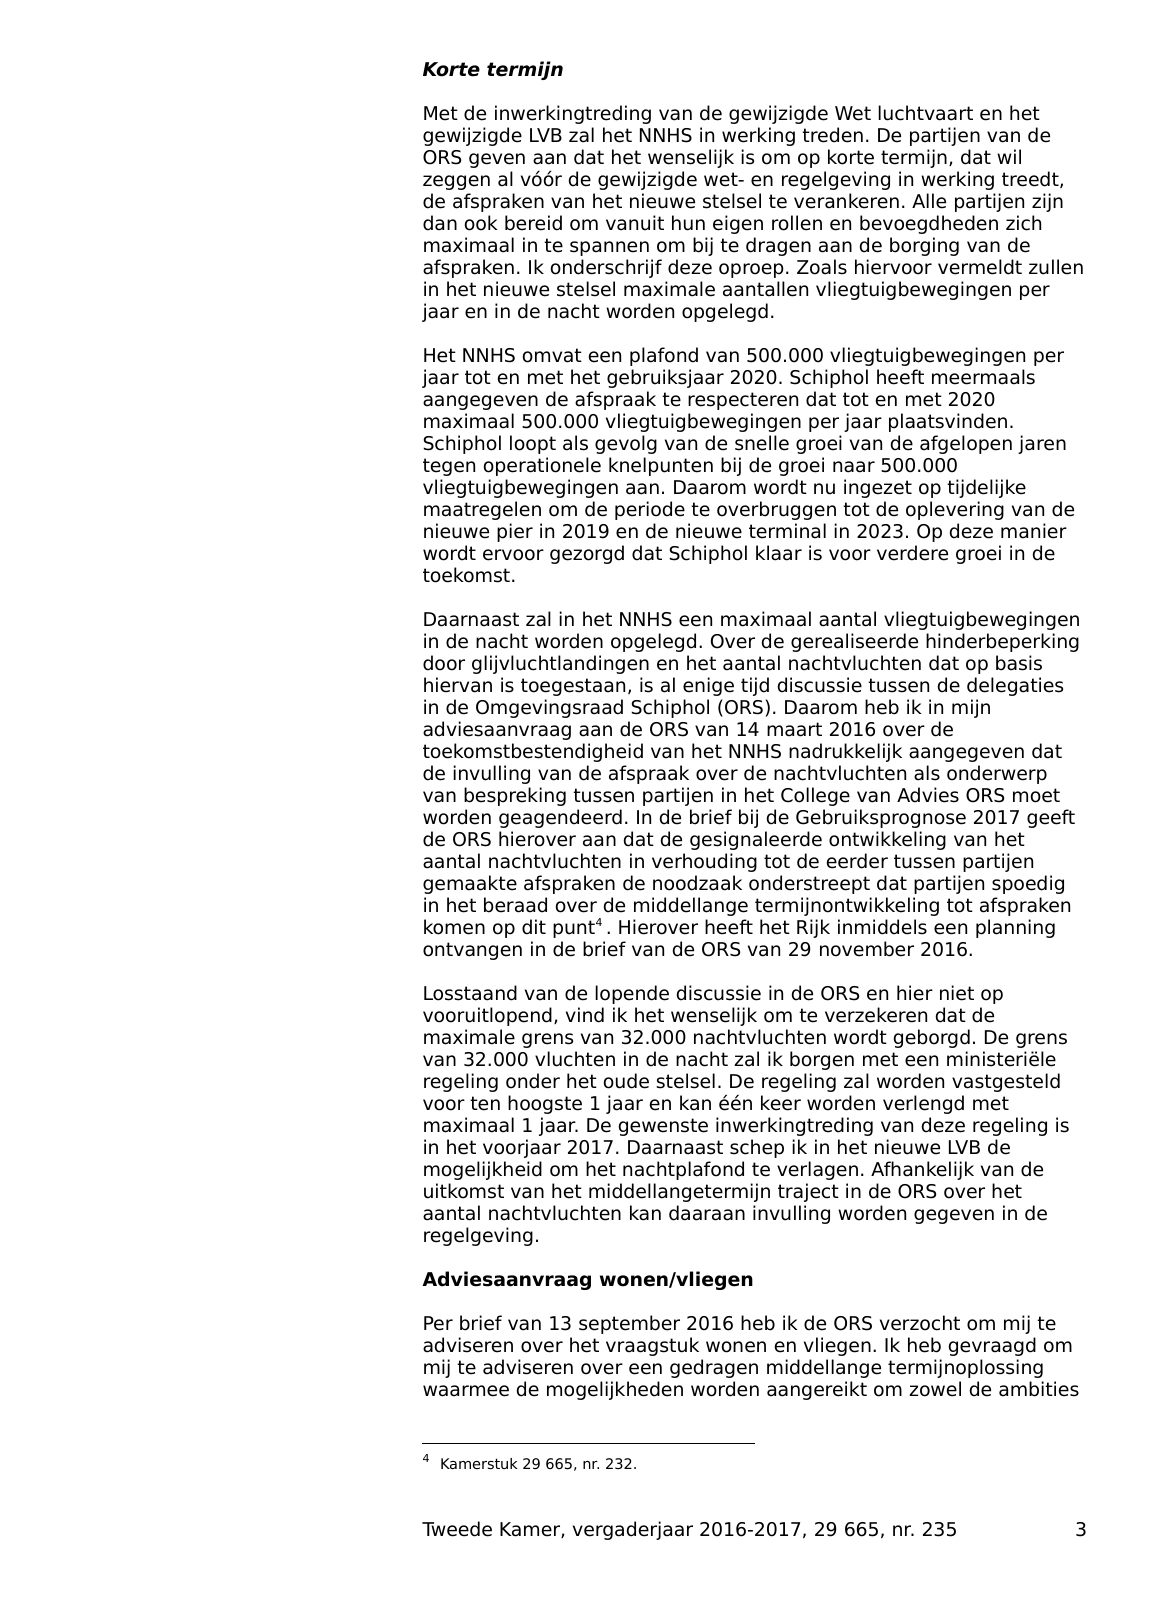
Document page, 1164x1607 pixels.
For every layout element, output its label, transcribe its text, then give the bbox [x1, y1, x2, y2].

text Losstaand van de lopende discussie in de ORS en hier niet op vooruitlopend, vind ik het wenselijk om te verzekeren dat de maximale grens van 32.000 nachtvluchten wordt geborgd. De grens van 32.000 vluchten in de nacht zal ik borgen met een ministeriële regeling onder het oude stelsel. De regeling zal worden vastgesteld voor ten hoogste 1 jaar en kan één keer worden verlengd met maximaal 1 jaar. De gewenste inwerkingtreding van deze regeling is in het voorjaar 2017. Daarnaast schep ik in het nieuwe LVB de mogelijkheid om het nachtplafond te verlagen. Afhankelijk van de uitkomst van het middellangetermijn traject in de ORS over het aantal nachtvluchten kan daaraan invulling worden gegeven in de regelgeving. [422, 983, 1087, 1247]
text Per brief van 13 september 2016 heb ik de ORS verzocht om mij te adviseren over het vraagstuk wonen en vliegen. Ik heb gevraagd om mij te adviseren over een gedragen middellange termijnoplossing waarmee de mogelijkheden worden aangereikt om zowel de ambities [422, 1313, 1087, 1401]
subtitle Adviesaanvraag wonen/vliegen [422, 1269, 1087, 1291]
text Kamerstuk 29 665, nr. 232. [422, 1452, 1087, 1474]
text Met de inwerkingtreding van de gewijzigde Wet luchtvaart en het gewijzigde LVB zal het NNHS in werking treden. De partijen van de ORS geven aan dat het wenselijk is om op korte termijn, dat wil zeggen al vóór de gewijzigde wet- en regelgeving in werking treedt, de afspraken van het nieuwe stelsel te verankeren. Alle partijen zijn dan ook bereid om vanuit hun eigen rollen en bevoegdheden zich maximaal in te spannen om bij te dragen aan de borging van de afspraken. Ik onderschrijf deze oproep. Zoals hiervoor vermeldt zullen in het nieuwe stelsel maximale aantallen vliegtuigbewegingen per jaar en in de nacht worden opgelegd. [422, 103, 1087, 323]
text Daarnaast zal in het NNHS een maximaal aantal vliegtuigbewegingen in de nacht worden opgelegd. Over de gerealiseerde hinderbeperking door glijvluchtlandingen en het aantal nachtvluchten dat op basis hiervan is toegestaan, is al enige tijd discussie tussen de delegaties in de Omgevingsraad Schiphol (ORS). Daarom heb ik in mijn adviesaanvraag aan de ORS van 14 maart 2016 over de toekomstbestendigheid van het NNHS nadrukkelijk aangegeven dat de invulling van de afspraak over de nachtvluchten als onderwerp van bespreking tussen partijen in het College van Advies ORS moet worden geagendeerd. In de brief bij de Gebruiksprognose 2017 geeft de ORS hierover aan dat de gesignaleerde ontwikkeling van het aantal nachtvluchten in verhouding tot de eerder tussen partijen gemaakte afspraken de noodzaak onderstreept dat partijen spoedig in het beraad over de middellange termijnontwikkeling tot afspraken komen op dit punt. Hierover heeft het Rijk inmiddels een planning ontvangen in de brief van de ORS van 29 november 2016. [422, 609, 1087, 961]
subtitle Korte termijn [422, 59, 1087, 81]
text Het NNHS omvat een plafond van 500.000 vliegtuigbewegingen per jaar tot en met het gebruiksjaar 2020. Schiphol heeft meermaals aangegeven de afspraak te respecteren dat tot en met 2020 maximaal 500.000 vliegtuigbewegingen per jaar plaatsvinden. Schiphol loopt als gevolg van de snelle groei van de afgelopen jaren tegen operationele knelpunten bij de groei naar 500.000 vliegtuigbewegingen aan. Daarom wordt nu ingezet op tijdelijke maatregelen om de periode te overbruggen tot de oplevering van de nieuwe pier in 2019 en de nieuwe terminal in 2023. Op deze manier wordt ervoor gezorgd dat Schiphol klaar is voor verdere groei in de toekomst. [422, 345, 1087, 587]
